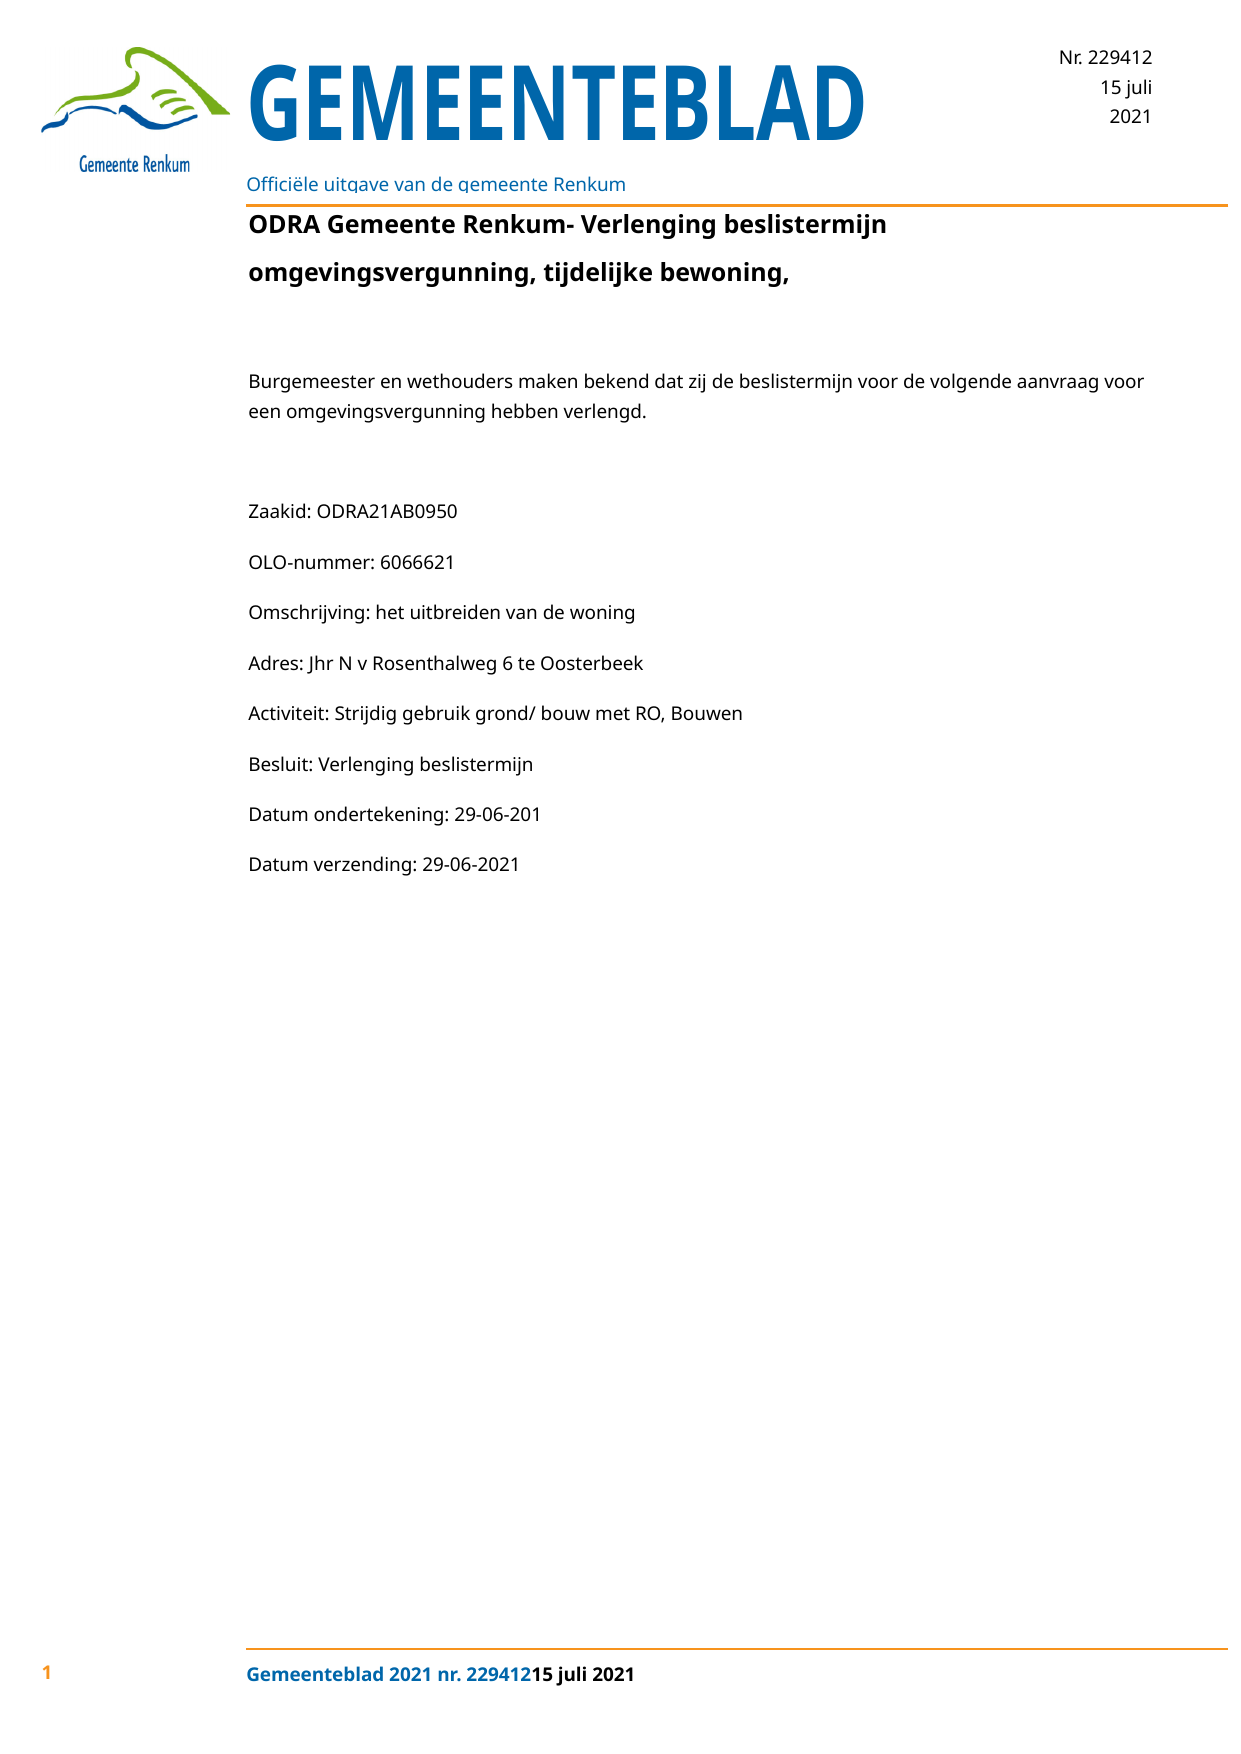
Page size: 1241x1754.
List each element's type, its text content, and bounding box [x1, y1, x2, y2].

text Adres: Jhr N v Rosenthalweg 6 te Oosterbeek [248, 650, 1152, 676]
text OLO-nummer: 6066621 [248, 549, 1152, 575]
text Activiteit: Strijdig gebruik grond/ bouw met RO, Bouwen [248, 700, 1152, 726]
text Datum ondertekening: 29-06-201 [248, 801, 1152, 827]
text ODRA Gemeente Renkum- Verlenging beslistermijn omgevingsvergunning, tijdelijke bewoning, [248, 207, 1152, 288]
text Omschrijving: het uitbreiden van de woning [248, 599, 1152, 625]
text Zaakid: ODRA21AB0950 [248, 499, 1152, 524]
picture [41, 47, 231, 172]
text Burgemeester en wethouders maken bekend dat zij de beslistermijn voor de volgende aanvraag voor een omgevingsvergunning hebben verlengd. [248, 368, 1152, 424]
text Datum verzending: 29-06-2021 [248, 852, 1152, 877]
text Besluit: Verlenging beslistermijn [248, 751, 1152, 777]
